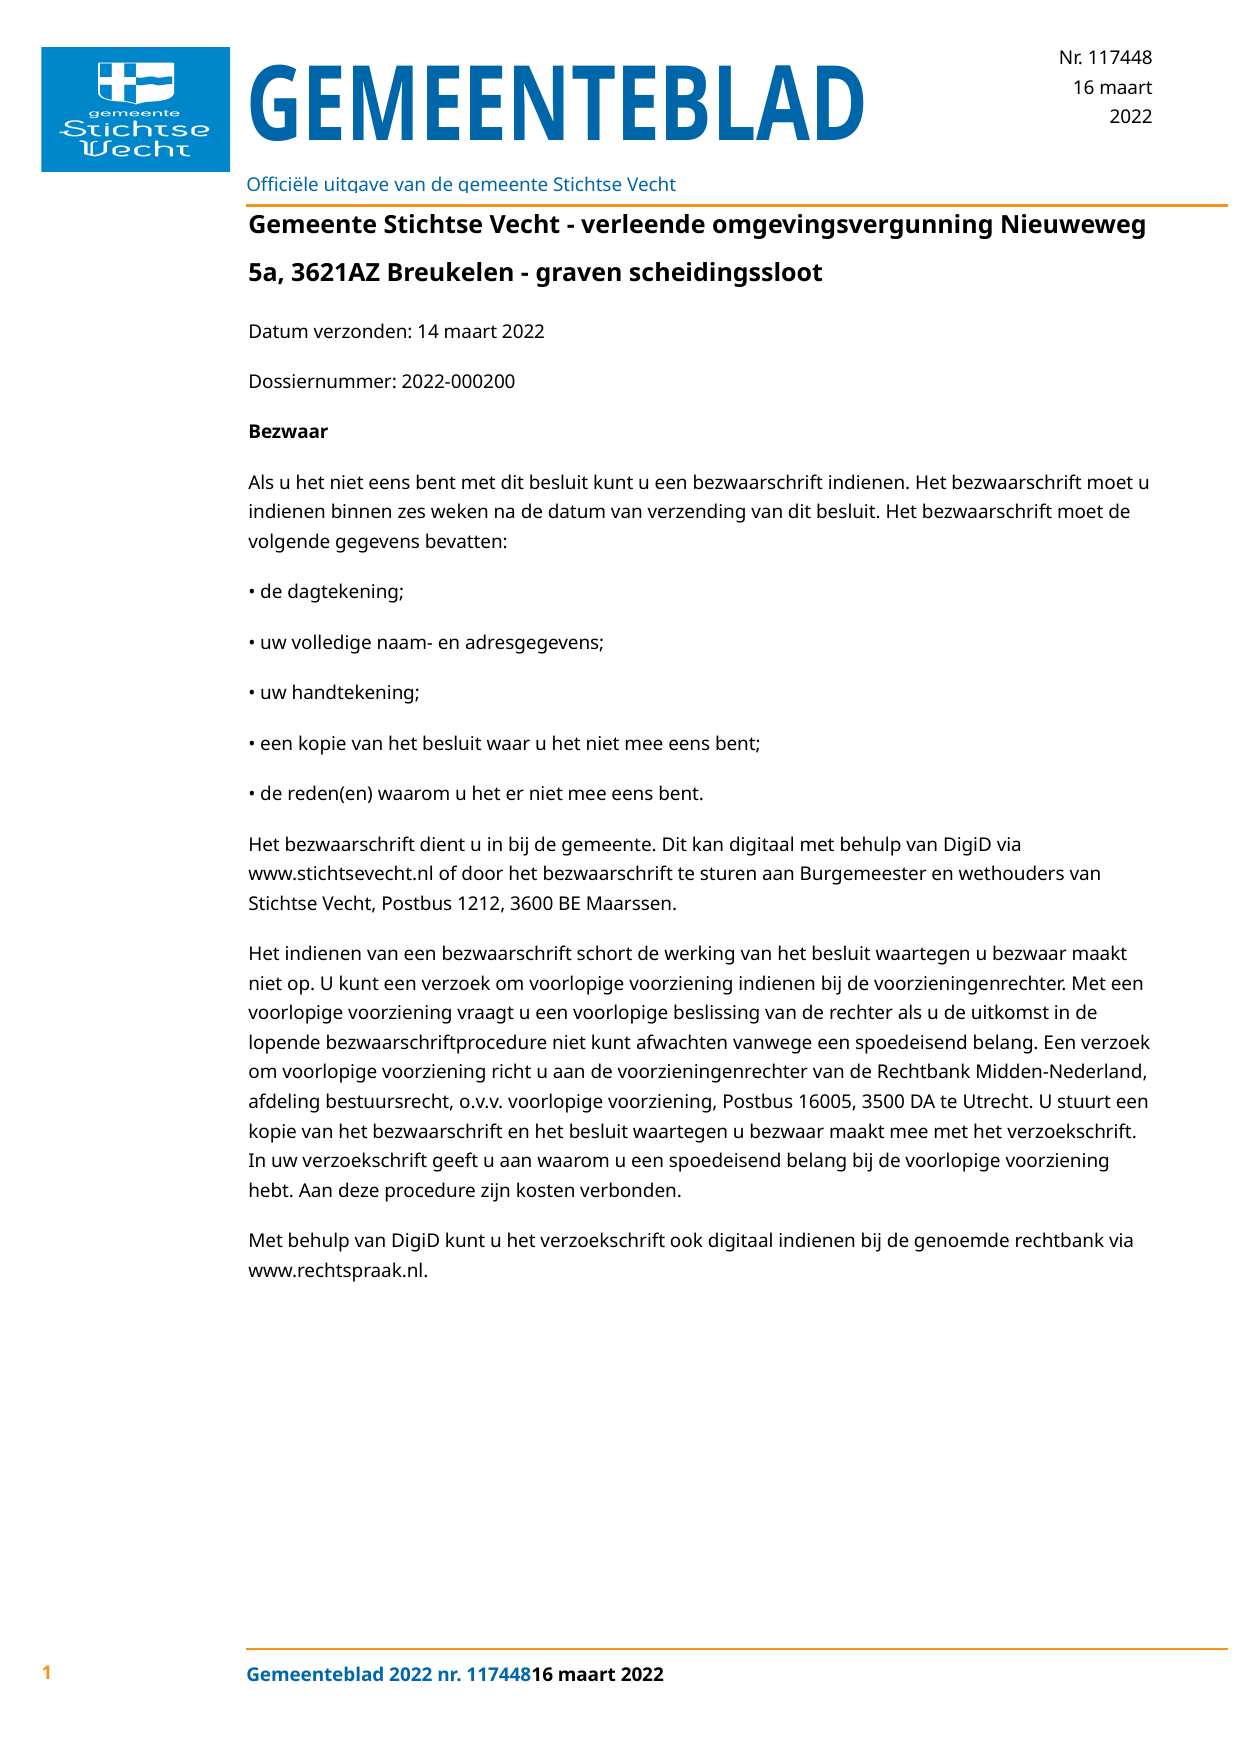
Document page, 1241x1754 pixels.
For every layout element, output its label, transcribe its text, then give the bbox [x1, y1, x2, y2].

text Als u het niet eens bent met dit besluit kunt u een bezwaarschrift indienen. Het bezwaarschrift moet u indienen binnen zes weken na de datum van verzending van dit besluit. Het bezwaarschrift moet de volgende gegevens bevatten: [248, 469, 1152, 554]
text • uw handtekening; [248, 679, 1152, 705]
text Met behulp van DigiD kunt u het verzoekschrift ook digitaal indienen bij de genoemde rechtbank via www.rechtspraak.nl. [248, 1227, 1152, 1283]
text • uw volledige naam- en adresgegevens; [248, 629, 1152, 655]
text • een kopie van het besluit waar u het niet mee eens bent; [248, 730, 1152, 756]
text Gemeente Stichtse Vecht - verleende omgevingsvergunning Nieuweweg 5a, 3621AZ Breukelen - graven scheidingssloot [248, 207, 1152, 288]
text Datum verzonden: 14 maart 2022 [248, 318, 1152, 344]
text Het indienen van een bezwaarschrift schort de werking van het besluit waartegen u bezwaar maakt niet op. U kunt een verzoek om voorlopige voorziening indienen bij de voorzieningenrechter. Met een voorlopige voorziening vraagt u een voorlopige beslissing van de rechter als u de uitkomst in de lopende bezwaarschriftprocedure niet kunt afwachten vanwege een spoedeisend belang. Een verzoek om voorlopige voorziening richt u aan de voorzieningenrechter van de Rechtbank Midden-Nederland, afdeling bestuursrecht, o.v.v. voorlopige voorziening, Postbus 16005, 3500 DA te Utrecht. U stuurt een kopie van het bezwaarschrift en het besluit waartegen u bezwaar maakt mee met het verzoekschrift. In uw verzoekschrift geeft u aan waarom u een spoedeisend belang bij de voorlopige voorziening hebt. Aan deze procedure zijn kosten verbonden. [248, 940, 1152, 1203]
text Het bezwaarschrift dient u in bij de gemeente. Dit kan digitaal met behulp van DigiD via www.stichtsevecht.nl of door het bezwaarschrift te sturen aan Burgemeester en wethouders van Stichtse Vecht, Postbus 1212, 3600 BE Maarssen. [248, 831, 1152, 916]
text • de reden(en) waarom u het er niet mee eens bent. [248, 780, 1152, 806]
text • de dagtekening; [248, 579, 1152, 604]
picture [99, 63, 135, 101]
picture [137, 63, 174, 103]
text Bezwaar [248, 419, 1152, 444]
text Dossiernummer: 2022-000200 [248, 368, 1152, 394]
